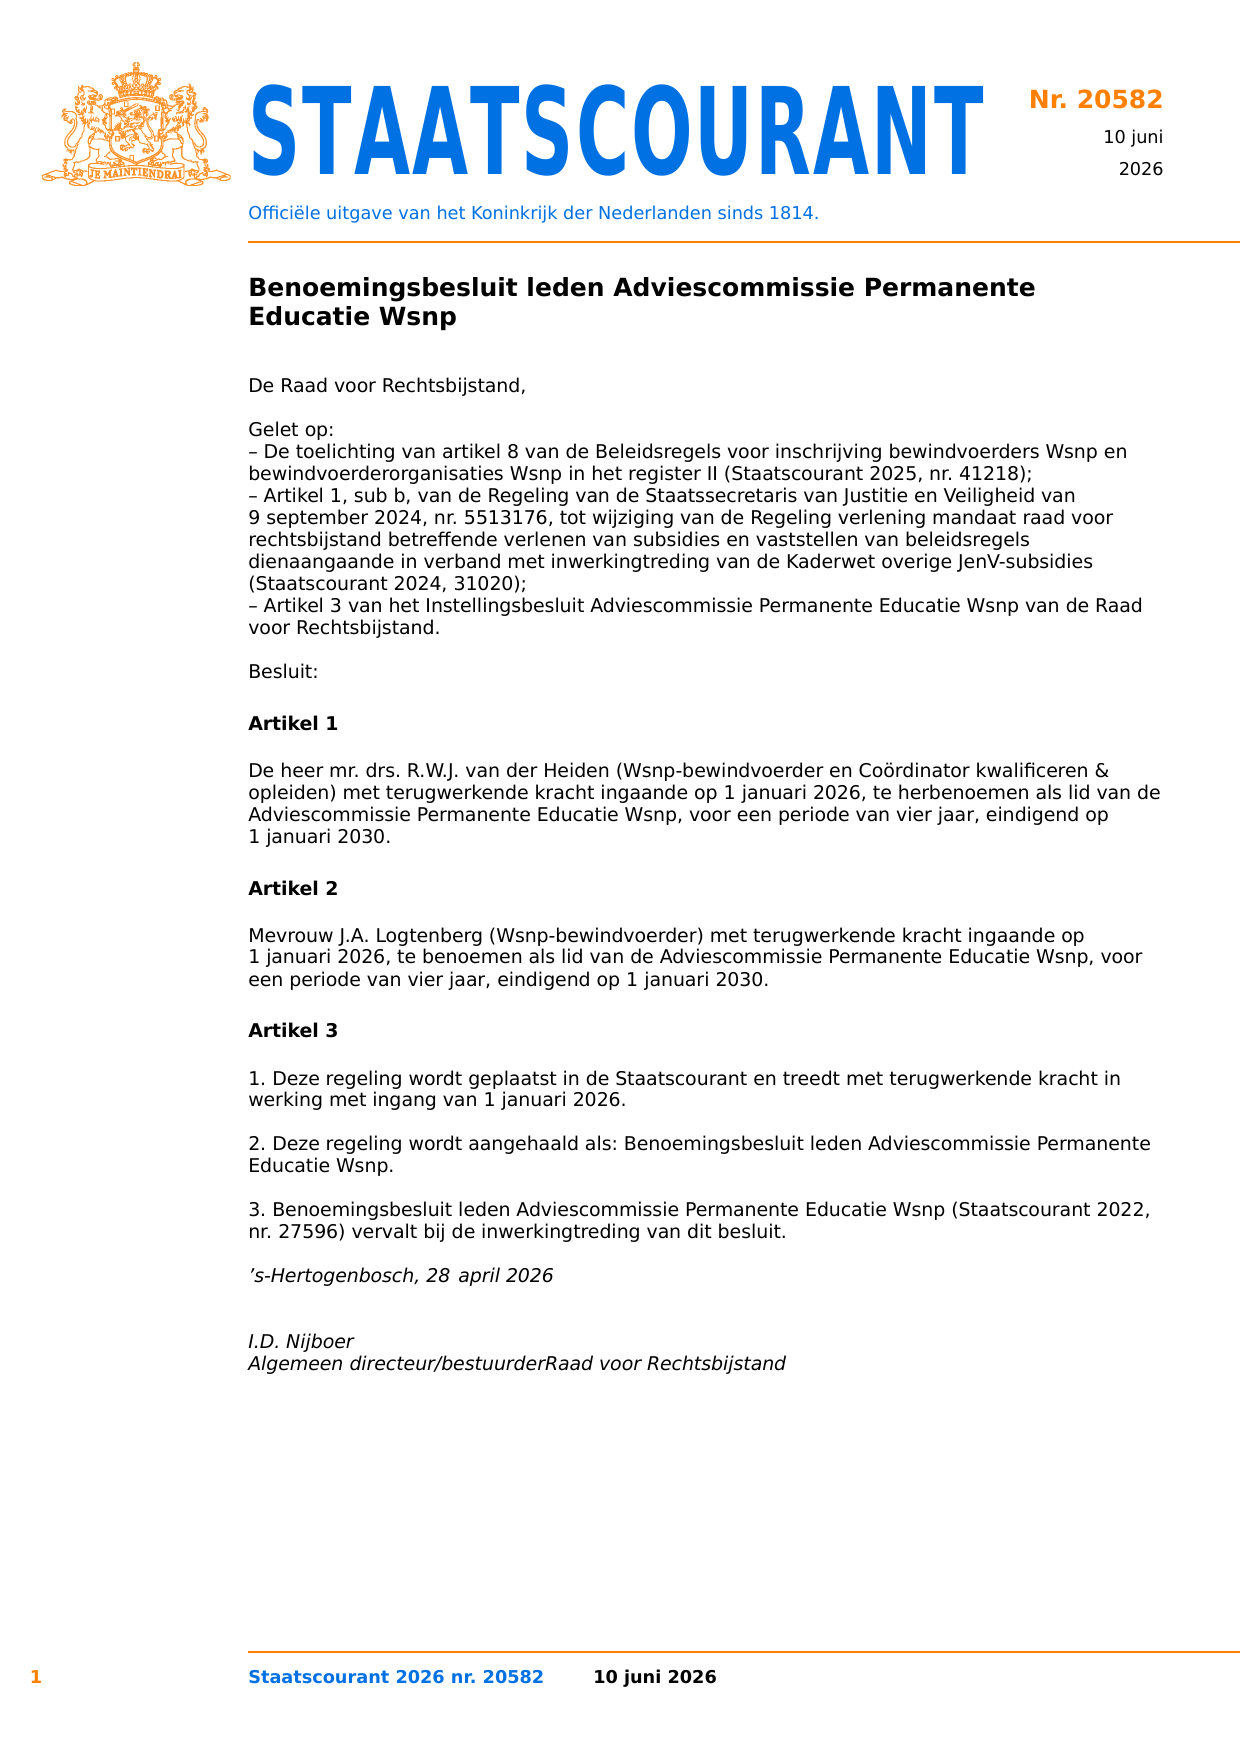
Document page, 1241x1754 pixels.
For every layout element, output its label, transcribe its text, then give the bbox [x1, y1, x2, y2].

text Gelet op: [248, 419, 1163, 441]
text ’s-Hertogenbosch, 28 april 2026 [248, 1265, 1163, 1287]
text – Artikel 3 van het Instellingsbesluit Adviescommissie Permanente Educatie Wsnp van de Raad voor Rechtsbijstand. [248, 595, 1163, 639]
text I.D. Nijboer Algemeen directeur/bestuurderRaad voor Rechtsbijstand [248, 1309, 1163, 1375]
text De heer mr. drs. R.W.J. van der Heiden (Wsnp-bewindvoerder en Coördinator kwalificeren & opleiden) met terugwerkende kracht ingaande op 1 januari 2026, te herbenoemen als lid van de Adviescommissie Permanente Educatie Wsnp, voor een periode van vier jaar, eindigend op 1 januari 2030. [248, 759, 1163, 847]
table_header Nr. 20582 [998, 62, 1240, 121]
subtitle Artikel 2 [248, 877, 1163, 899]
subtitle Artikel 3 [248, 1020, 1163, 1042]
text 3. Benoemingsbesluit leden Adviescommissie Permanente Educatie Wsnp (Staatscourant 2022, nr. 27596) vervalt bij de inwerkingtreding van dit besluit. [248, 1199, 1163, 1243]
text 2. Deze regeling wordt aangehaald als: Benoemingsbesluit leden Adviescommissie Permanente Educatie Wsnp. [248, 1133, 1163, 1177]
text De Raad voor Rechtsbijstand, [248, 375, 1163, 397]
table_cell Officiële uitgave van het Koninkrijk der Nederlanden sinds 1814. [248, 203, 1240, 241]
text – Artikel 1, sub b, van de Regeling van de Staatssecretaris van Justitie en Veiligheid van 9 september 2024, nr. 5513176, tot wijziging van de Regeling verlening mandaat raad voor rechtsbijstand betreffende verlenen van subsidies en vaststellen van beleidsregels dienaangaande in verband met inwerkingtreding van de Kaderwet overige JenV-subsidies (Staatscourant 2024, 31020); [248, 485, 1163, 595]
text Mevrouw J.A. Logtenberg (Wsnp-bewindvoerder) met terugwerkende kracht ingaande op 1 januari 2026, te benoemen als lid van de Adviescommissie Permanente Educatie Wsnp, voor een periode van vier jaar, eindigend op 1 januari 2030. [248, 924, 1163, 990]
table_header [25, 62, 248, 241]
subtitle Benoemingsbesluit leden Adviescommissie Permanente Educatie Wsnp [248, 273, 1163, 331]
subtitle Artikel 1 [248, 713, 1163, 734]
table_header STAATSCOURANT [248, 62, 998, 203]
picture [41, 62, 231, 186]
table_cell 10 juni [998, 121, 1240, 153]
text – De toelichting van artikel 8 van de Beleidsregels voor inschrijving bewindvoerders Wsnp en bewindvoerderorganisaties Wsnp in het register II (Staatscourant 2025, nr. 41218); [248, 441, 1163, 485]
text Besluit: [248, 661, 1163, 683]
text 1. Deze regeling wordt geplaatst in de Staatscourant en treedt met terugwerkende kracht in werking met ingang van 1 januari 2026. [248, 1067, 1163, 1111]
table_cell 2026 [998, 153, 1240, 203]
